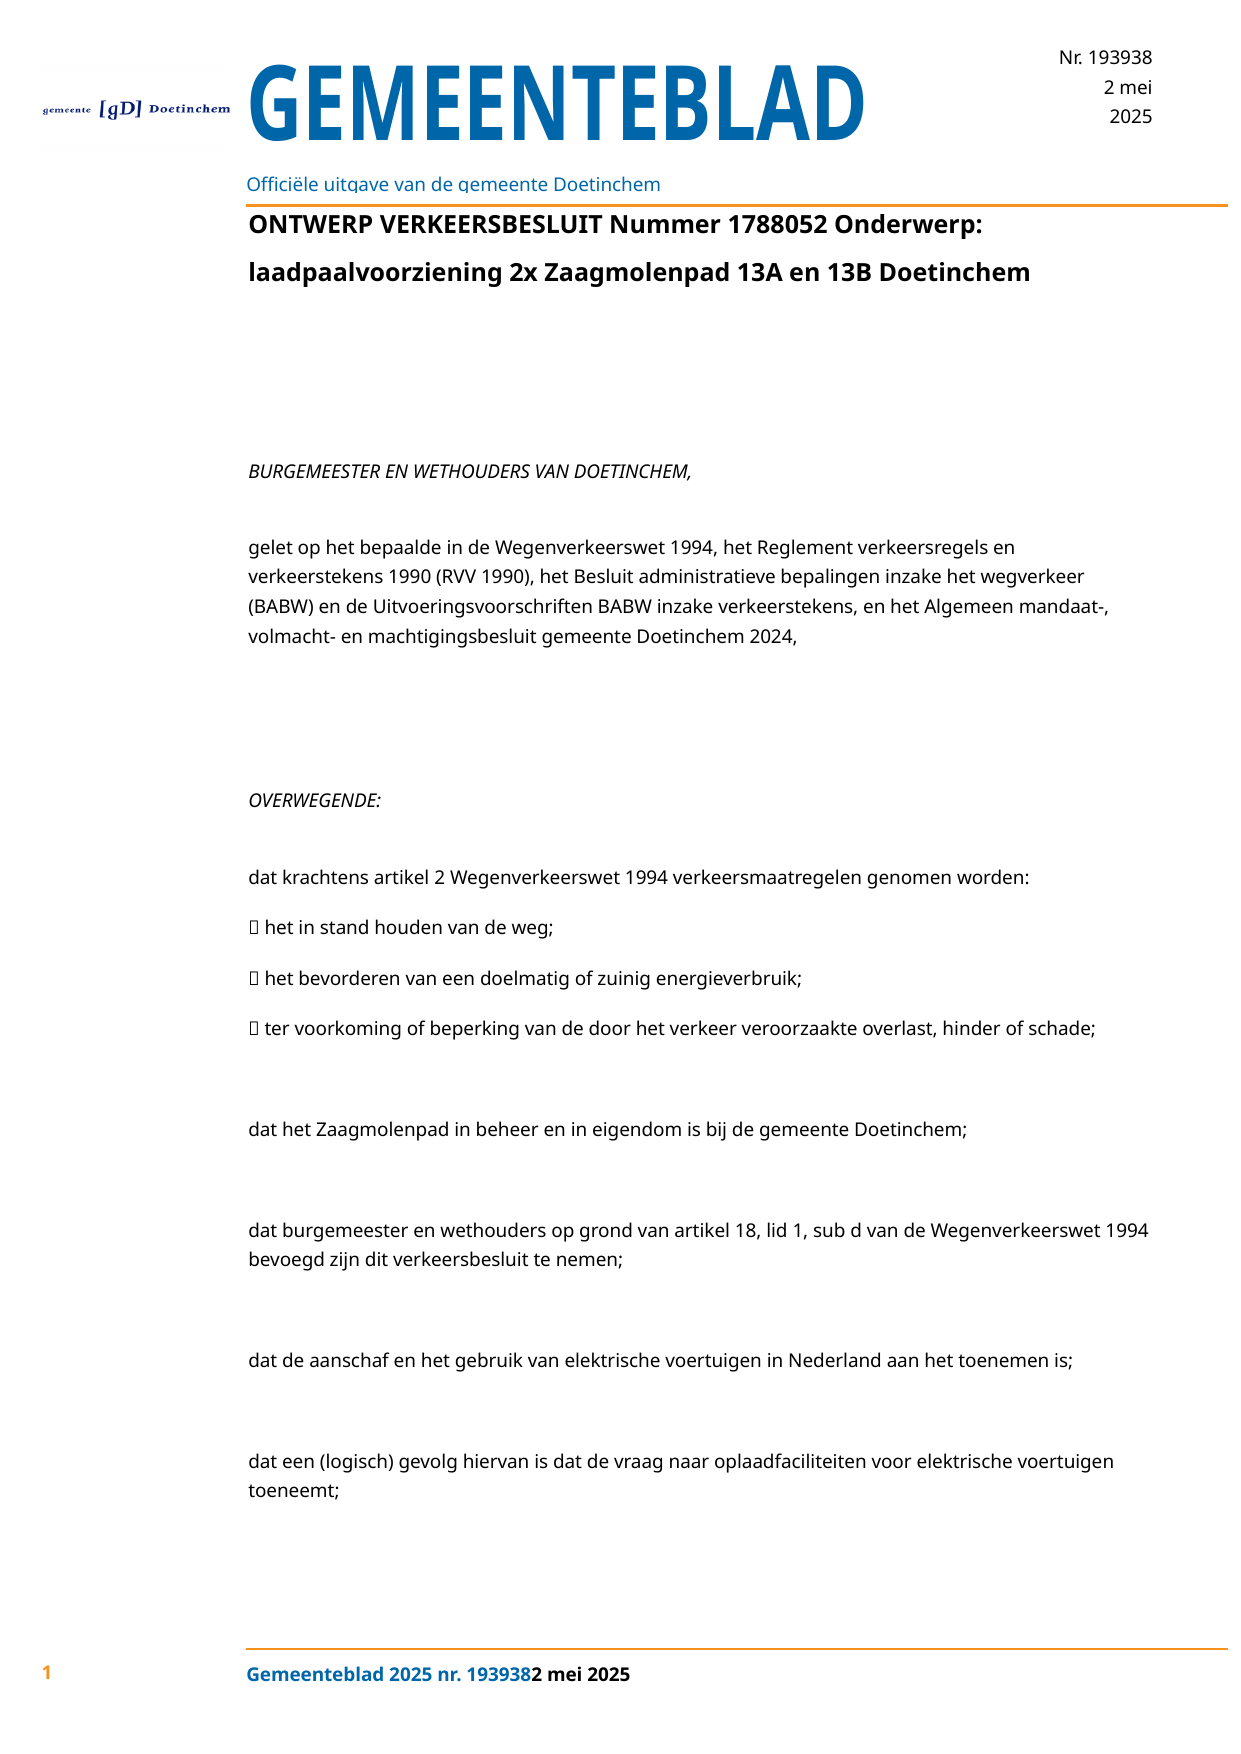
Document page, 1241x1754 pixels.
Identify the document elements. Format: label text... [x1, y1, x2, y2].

text ONTWERP VERKEERSBESLUIT Nummer 1788052 Onderwerp: laadpaalvoorziening 2x Zaagmolenpad 13A en 13B Doetinchem [248, 207, 1152, 288]
text  het in stand houden van de weg; [248, 914, 1152, 940]
text OVERWEGENDE: [248, 788, 1152, 813]
picture [41, 47, 231, 172]
text dat het Zaagmolenpad in beheer en in eigendom is bij de gemeente Doetinchem; [248, 1116, 1152, 1142]
text dat een (logisch) gevolg hiervan is dat de vraag naar oplaadfaciliteiten voor elektrische voertuigen toeneemt; [248, 1448, 1152, 1503]
text  ter voorkoming of beperking van de door het verkeer veroorzaakte overlast, hinder of schade; [248, 1015, 1152, 1041]
text dat de aanschaf en het gebruik van elektrische voertuigen in Nederland aan het toenemen is; [248, 1347, 1152, 1373]
text gelet op het bepaalde in de Wegenverkeerswet 1994, het Reglement verkeersregels en verkeerstekens 1990 (RVV 1990), het Besluit administratieve bepalingen inzake het wegverkeer (BABW) en de Uitvoeringsvoorschriften BABW inzake verkeerstekens, en het Algemeen mandaat-, volmacht- en machtigingsbesluit gemeente Doetinchem 2024, [248, 534, 1152, 649]
text dat burgemeester en wethouders op grond van artikel 18, lid 1, sub d van de Wegenverkeerswet 1994 bevoegd zijn dit verkeersbesluit te nemen; [248, 1217, 1152, 1272]
text BURGEMEESTER EN WETHOUDERS VAN DOETINCHEM, [248, 458, 1152, 484]
text  het bevorderen van een doelmatig of zuinig energieverbruik; [248, 965, 1152, 990]
text dat krachtens artikel 2 Wegenverkeerswet 1994 verkeersmaatregelen genomen worden: [248, 864, 1152, 889]
